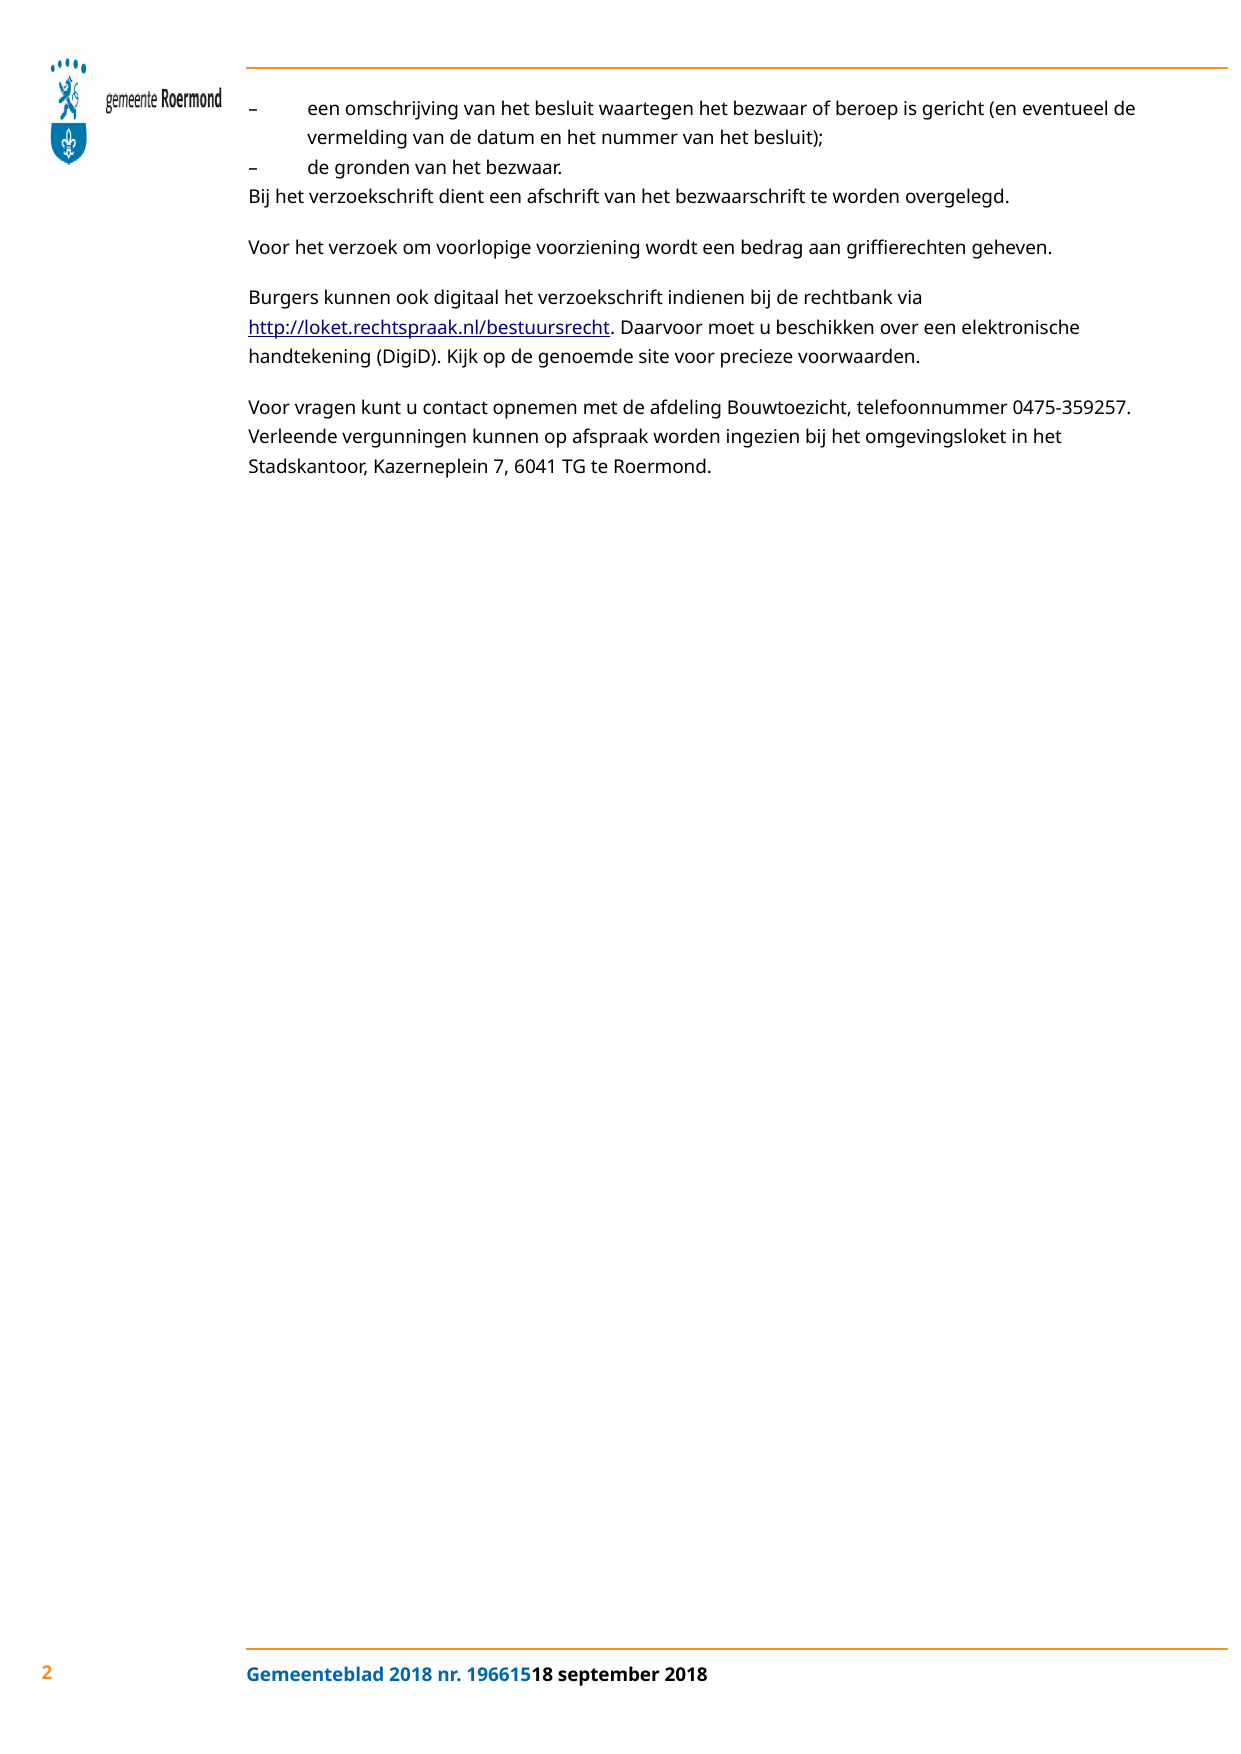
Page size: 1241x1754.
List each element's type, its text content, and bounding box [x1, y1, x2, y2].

list een omschrijving van het besluit waartegen het bezwaar of beroep is gericht (en eventueel de vermelding van de datum en het nummer van het besluit); [248, 95, 1152, 150]
text Bij het verzoekschrift dient een afschrift van het bezwaarschrift te worden overgelegd. [248, 183, 1152, 209]
text Voor vragen kunt u contact opnemen met de afdeling Bouwtoezicht, telefoonnummer 0475-359257. Verleende vergunningen kunnen op afspraak worden ingezien bij het omgevingsloket in het Stadskantoor, Kazerneplein 7, 6041 TG te Roermond. [248, 394, 1152, 479]
text Voor het verzoek om voorlopige voorziening wordt een bedrag aan griffierechten geheven. [248, 234, 1152, 260]
text Burgers kunnen ook digitaal het verzoekschrift indienen bij de rechtbank via http://loket.rechtspraak.nl/bestuursrecht. Daarvoor moet u beschikken over een elektronische handtekening (DigiD). Kijk op de genoemde site voor precieze voorwaarden. [248, 284, 1152, 369]
picture [41, 47, 231, 172]
list de gronden van het bezwaar. [248, 154, 1152, 180]
